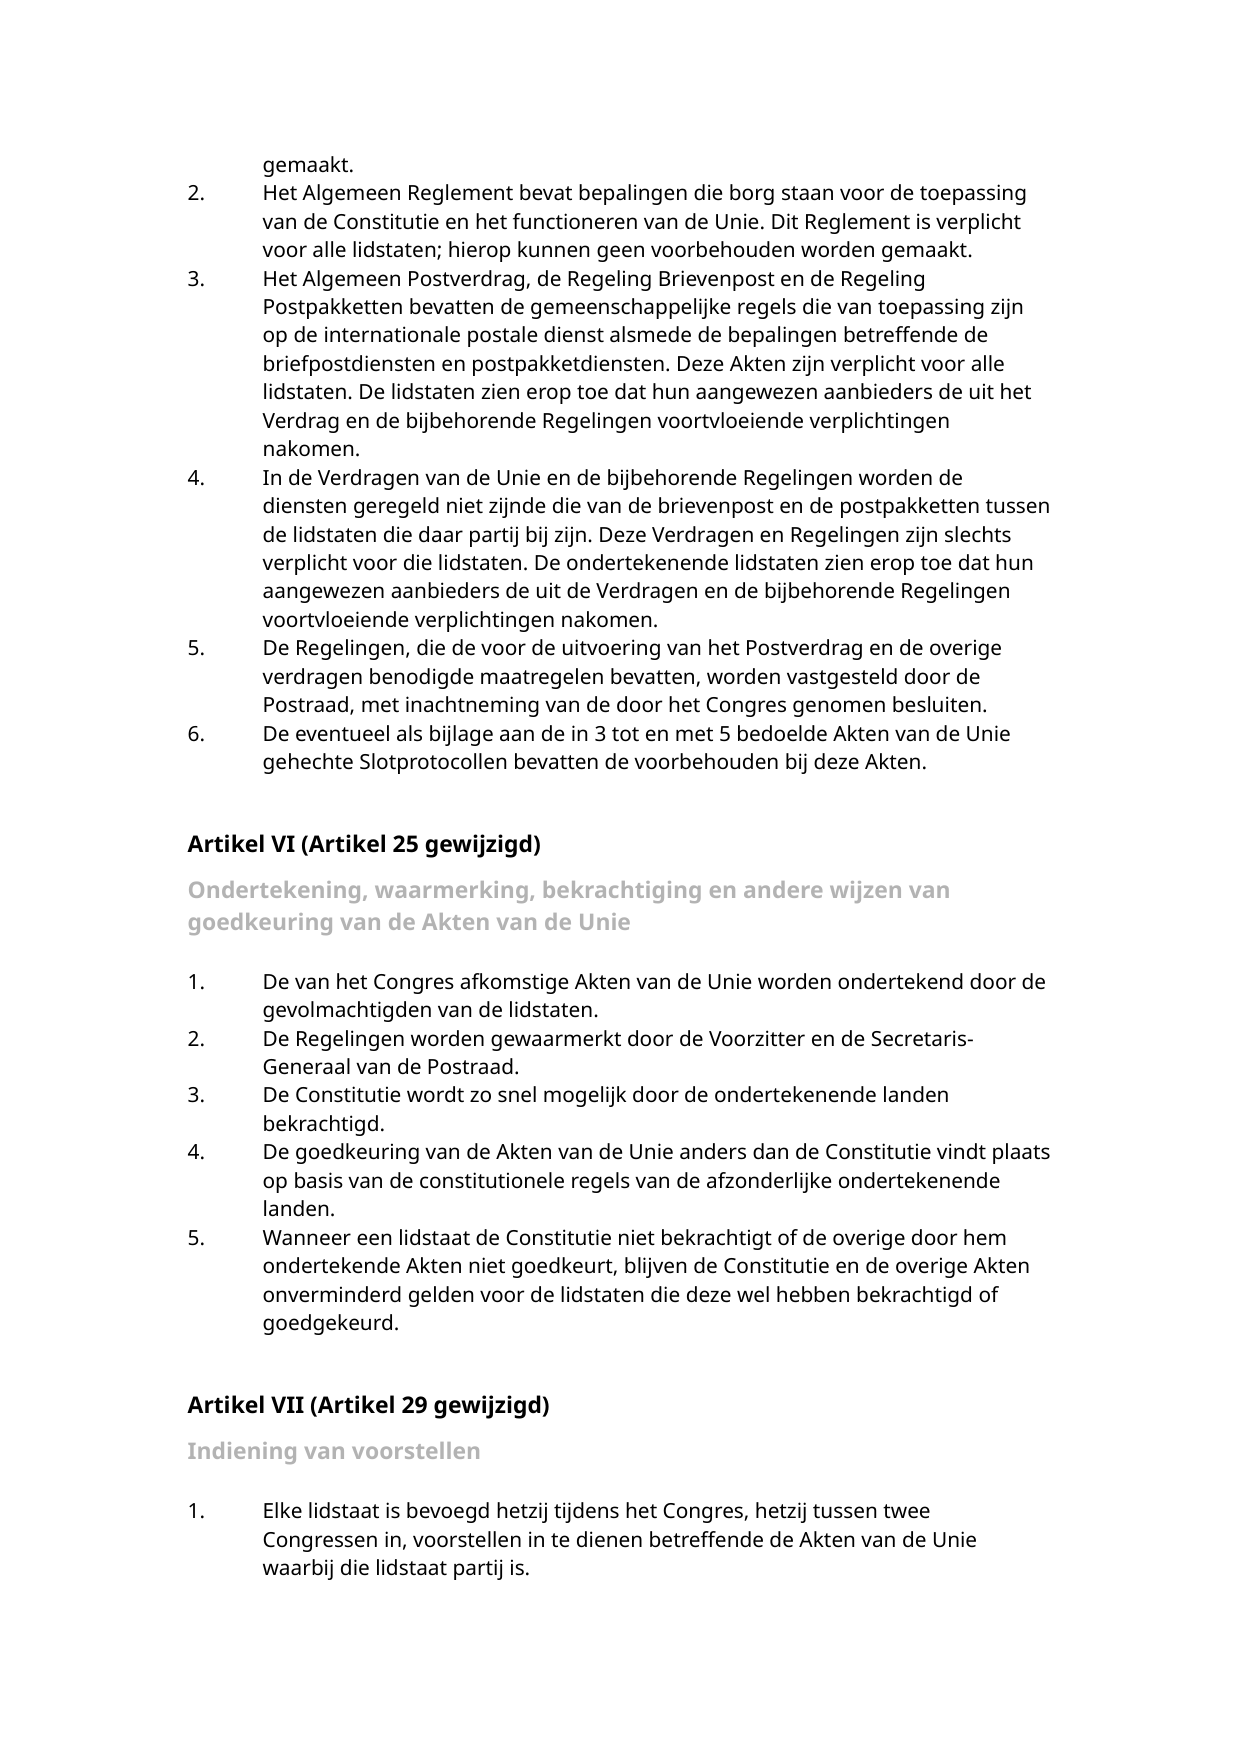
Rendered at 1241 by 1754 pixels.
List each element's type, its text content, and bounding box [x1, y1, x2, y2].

list De goedkeuring van de Akten van de Unie anders dan de Constitutie vindt plaats op basis van de constitutionele regels van de afzonderlijke ondertekenende landen. [187, 1137, 1053, 1223]
list Het Algemeen Postverdrag, de Regeling Brievenpost en de Regeling Postpakketten bevatten de gemeenschappelijke regels die van toepassing zijn op de internationale postale dienst alsmede de bepalingen betreffende de briefpostdiensten en postpakketdiensten. Deze Akten zijn verplicht voor alle lidstaten. De lidstaten zien erop toe dat hun aangewezen aanbieders de uit het Verdrag en de bijbehorende Regelingen voortvloeiende verplichtingen nakomen. [187, 264, 1053, 463]
subtitle Artikel VII (Artikel 29 gewijzigd) [187, 1389, 1053, 1420]
subtitle Artikel VI (Artikel 25 gewijzigd) [187, 828, 1053, 859]
list Het Algemeen Reglement bevat bepalingen die borg staan voor de toepassing van de Constitutie en het functioneren van de Unie. Dit Reglement is verplicht voor alle lidstaten; hierop kunnen geen voorbehouden worden gemaakt. [187, 178, 1053, 264]
list In de Verdragen van de Unie en de bijbehorende Regelingen worden de diensten geregeld niet zijnde die van de brievenpost en de postpakketten tussen de lidstaten die daar partij bij zijn. Deze Verdragen en Regelingen zijn slechts verplicht voor die lidstaten. De ondertekenende lidstaten zien erop toe dat hun aangewezen aanbieders de uit de Verdragen en de bijbehorende Regelingen voortvloeiende verplichtingen nakomen. [187, 463, 1053, 633]
list Elke lidstaat is bevoegd hetzij tijdens het Congres, hetzij tussen twee Congressen in, voorstellen in te dienen betreffende de Akten van de Unie waarbij die lidstaat partij is. [187, 1497, 1053, 1582]
list Wanneer een lidstaat de Constitutie niet bekrachtigt of de overige door hem ondertekende Akten niet goedkeurt, blijven de Constitutie en de overige Akten onverminderd gelden voor de lidstaten die deze wel hebben bekrachtigd of goedgekeurd. [187, 1223, 1053, 1337]
text Indiening van voorstellen [187, 1435, 1053, 1467]
list gemaakt. [187, 150, 1053, 178]
text Ondertekening, waarmerking, bekrachtiging en andere wijzen van goedkeuring van de Akten van de Unie [187, 874, 1053, 937]
list De van het Congres afkomstige Akten van de Unie worden ondertekend door de gevolmachtigden van de lidstaten. [187, 967, 1053, 1024]
list De Regelingen worden gewaarmerkt door de Voorzitter en de Secretaris-Generaal van de Postraad. [187, 1024, 1053, 1081]
list De Regelingen, die de voor de uitvoering van het Postverdrag en de overige verdragen benodigde maatregelen bevatten, worden vastgesteld door de Postraad, met inachtneming van de door het Congres genomen besluiten. [187, 633, 1053, 719]
list De eventueel als bijlage aan de in 3 tot en met 5 bedoelde Akten van de Unie gehechte Slotprotocollen bevatten de voorbehouden bij deze Akten. [187, 719, 1053, 776]
list De Constitutie wordt zo snel mogelijk door de ondertekenende landen bekrachtigd. [187, 1081, 1053, 1137]
